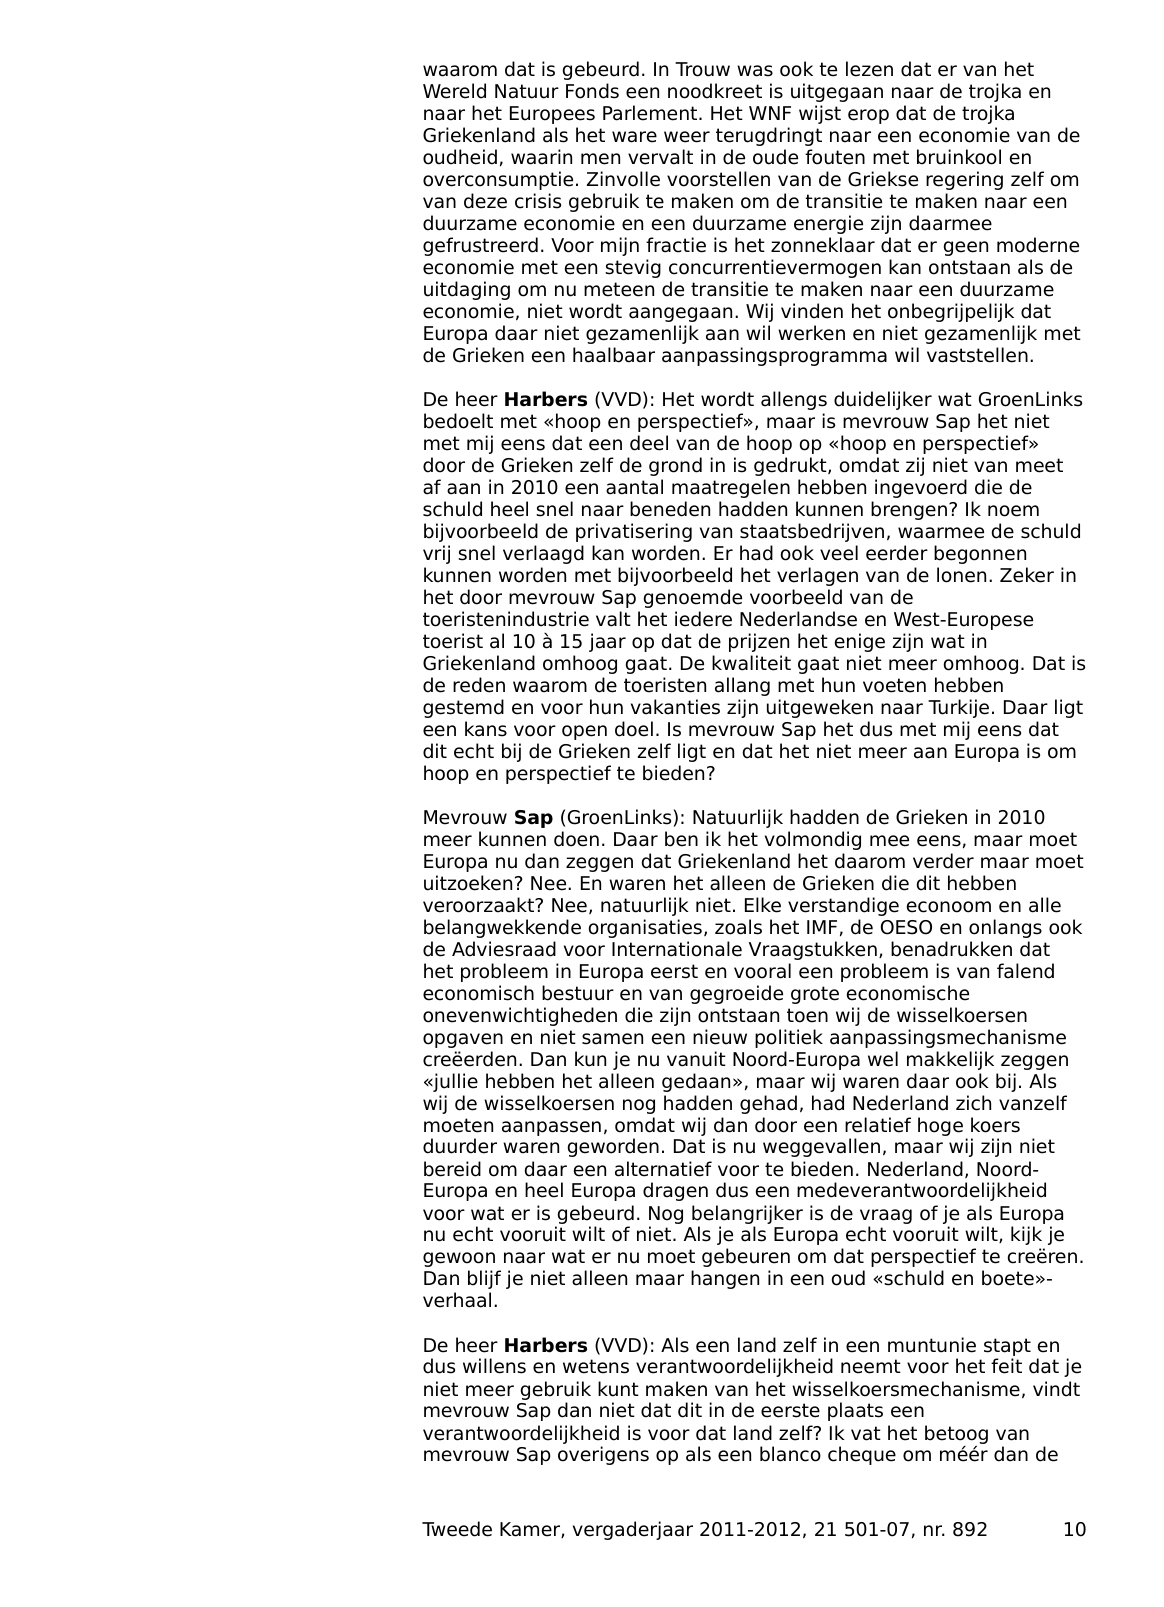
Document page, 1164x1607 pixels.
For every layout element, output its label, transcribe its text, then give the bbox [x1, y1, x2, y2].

text Mevrouw Sap (GroenLinks): Natuurlijk hadden de Grieken in 2010 meer kunnen doen. Daar ben ik het volmondig mee eens, maar moet Europa nu dan zeggen dat Griekenland het daarom verder maar moet uitzoeken? Nee. En waren het alleen de Grieken die dit hebben veroorzaakt? Nee, natuurlijk niet. Elke verstandige econoom en alle belangwekkende organisaties, zoals het IMF, de OESO en onlangs ook de Adviesraad voor Internationale Vraagstukken, benadrukken dat het probleem in Europa eerst en vooral een probleem is van falend economisch bestuur en van gegroeide grote economische onevenwichtigheden die zijn ontstaan toen wij de wisselkoersen opgaven en niet samen een nieuw politiek aanpassingsmechanisme creëerden. Dan kun je nu vanuit Noord-Europa wel makkelijk zeggen «jullie hebben het alleen gedaan», maar wij waren daar ook bij. Als wij de wisselkoersen nog hadden gehad, had Nederland zich vanzelf moeten aanpassen, omdat wij dan door een relatief hoge koers duurder waren geworden. Dat is nu weggevallen, maar wij zijn niet bereid om daar een alternatief voor te bieden. Nederland, Noord-Europa en heel Europa dragen dus een medeverantwoordelijkheid voor wat er is gebeurd. Nog belangrijker is de vraag of je als Europa nu echt vooruit wilt of niet. Als je als Europa echt vooruit wilt, kijk je gewoon naar wat er nu moet gebeuren om dat perspectief te creëren. Dan blijf je niet alleen maar hangen in een oud «schuld en boete»-verhaal. [422, 807, 1087, 1312]
text waarom dat is gebeurd. In Trouw was ook te lezen dat er van het Wereld Natuur Fonds een noodkreet is uitgegaan naar de trojka en naar het Europees Parlement. Het WNF wijst erop dat de trojka Griekenland als het ware weer terugdringt naar een economie van de oudheid, waarin men vervalt in de oude fouten met bruinkool en overconsumptie. Zinvolle voorstellen van de Griekse regering zelf om van deze crisis gebruik te maken om de transitie te maken naar een duurzame economie en een duurzame energie zijn daarmee gefrustreerd. Voor mijn fractie is het zonneklaar dat er geen moderne economie met een stevig concurrentievermogen kan ontstaan als de uitdaging om nu meteen de transitie te maken naar een duurzame economie, niet wordt aangegaan. Wij vinden het onbegrijpelijk dat Europa daar niet gezamenlijk aan wil werken en niet gezamenlijk met de Grieken een haalbaar aanpassingsprogramma wil vaststellen. [422, 59, 1087, 367]
text De heer Harbers (VVD): Als een land zelf in een muntunie stapt en dus willens en wetens verantwoordelijkheid neemt voor het feit dat je niet meer gebruik kunt maken van het wisselkoersmechanisme, vindt mevrouw Sap dan niet dat dit in de eerste plaats een verantwoordelijkheid is voor dat land zelf? Ik vat het betoog van mevrouw Sap overigens op als een blanco cheque om méér dan de [422, 1334, 1087, 1466]
text De heer Harbers (VVD): Het wordt allengs duidelijker wat GroenLinks bedoelt met «hoop en perspectief», maar is mevrouw Sap het niet met mij eens dat een deel van de hoop op «hoop en perspectief» door de Grieken zelf de grond in is gedrukt, omdat zij niet van meet af aan in 2010 een aantal maatregelen hebben ingevoerd die de schuld heel snel naar beneden hadden kunnen brengen? Ik noem bijvoorbeeld de privatisering van staatsbedrijven, waarmee de schuld vrij snel verlaagd kan worden. Er had ook veel eerder begonnen kunnen worden met bijvoorbeeld het verlagen van de lonen. Zeker in het door mevrouw Sap genoemde voorbeeld van de toeristenindustrie valt het iedere Nederlandse en West-Europese toerist al 10 à 15 jaar op dat de prijzen het enige zijn wat in Griekenland omhoog gaat. De kwaliteit gaat niet meer omhoog. Dat is de reden waarom de toeristen allang met hun voeten hebben gestemd en voor hun vakanties zijn uitgeweken naar Turkije. Daar ligt een kans voor open doel. Is mevrouw Sap het dus met mij eens dat dit echt bij de Grieken zelf ligt en dat het niet meer aan Europa is om hoop en perspectief te bieden? [422, 389, 1087, 784]
